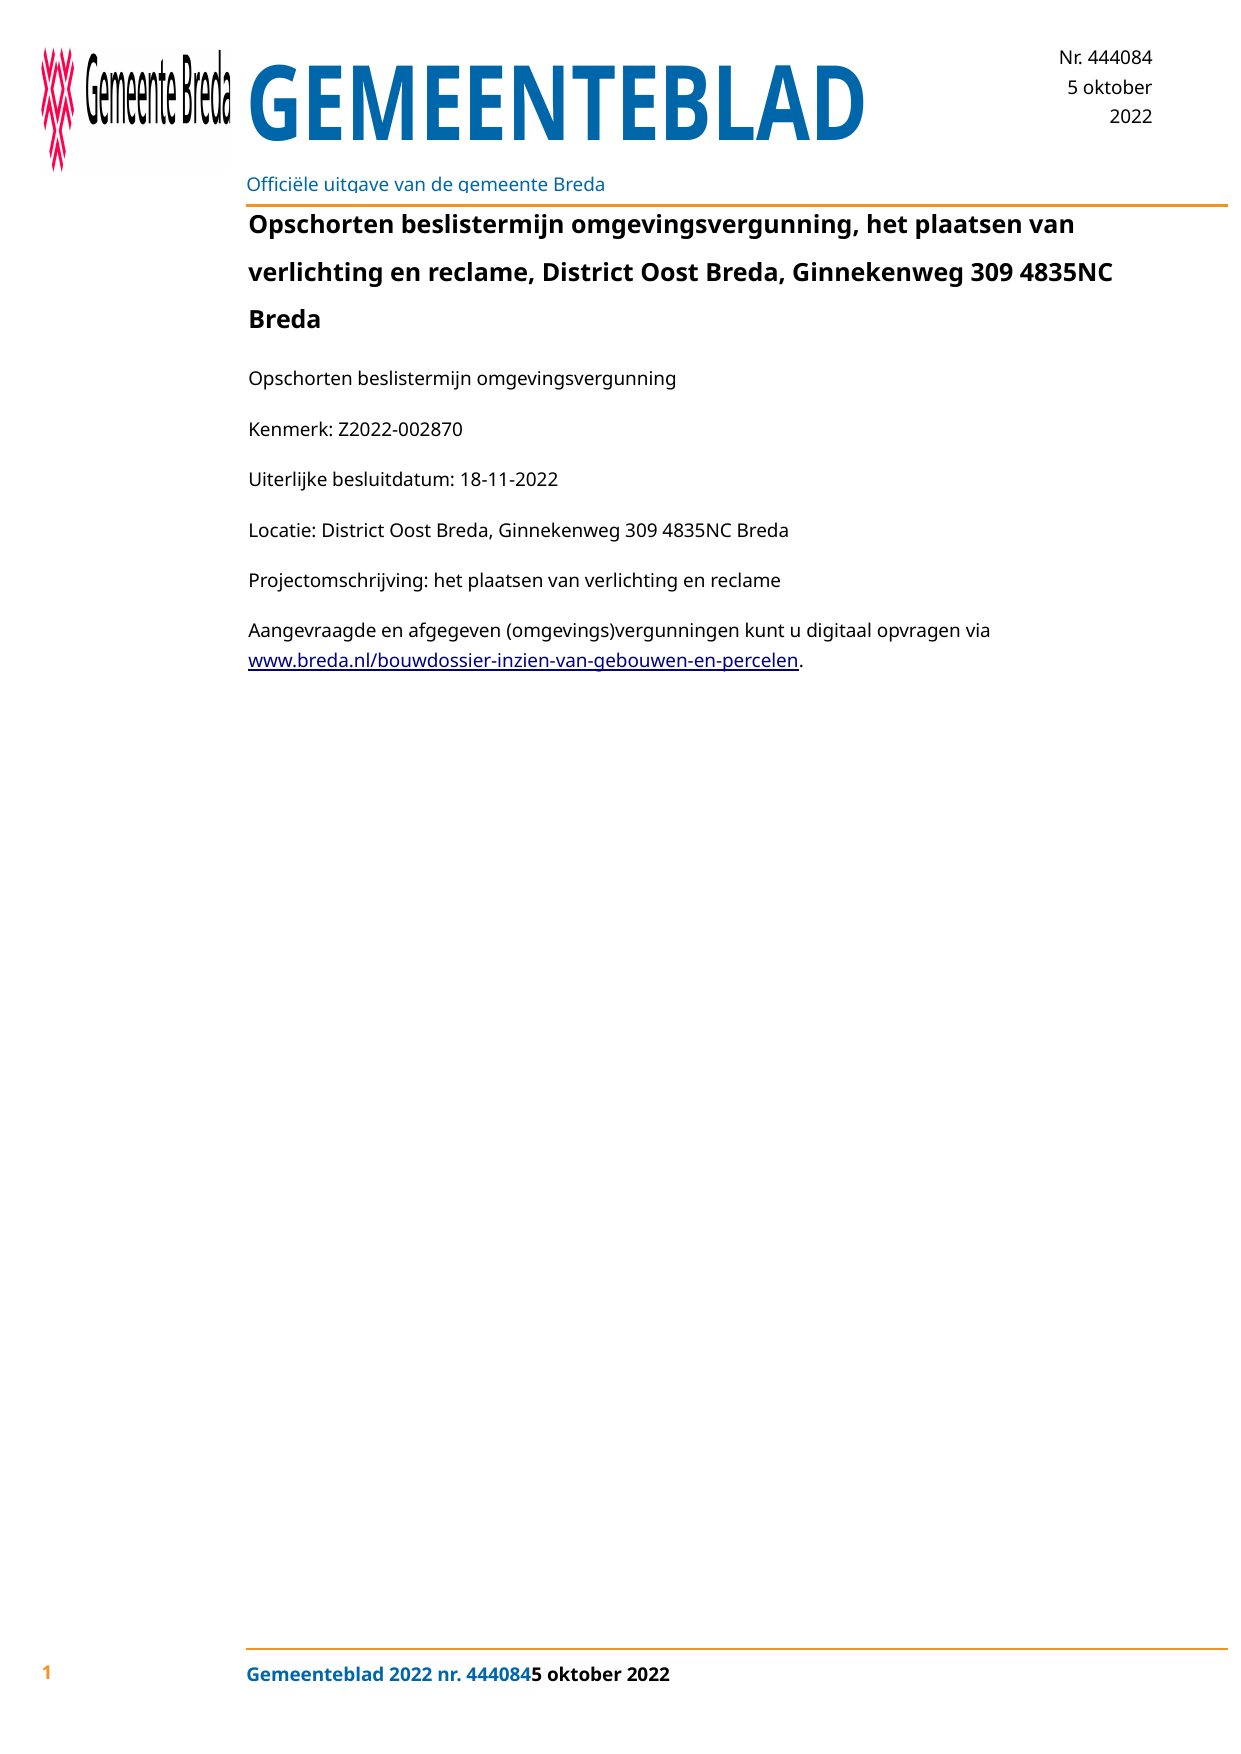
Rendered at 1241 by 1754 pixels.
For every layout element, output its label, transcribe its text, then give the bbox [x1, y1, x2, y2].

text Locatie: District Oost Breda, Ginnekenweg 309 4835NC Breda [248, 517, 1152, 542]
text Aangevraagde en afgegeven (omgevings)vergunningen kunt u digitaal opvragen via www.breda.nl/bouwdossier-inzien-van-gebouwen-en-percelen. [248, 618, 1152, 673]
text Opschorten beslistermijn omgevingsvergunning, het plaatsen van verlichting en reclame, District Oost Breda, Ginnekenweg 309 4835NC Breda [248, 207, 1152, 336]
text Kenmerk: Z2022-002870 [248, 416, 1152, 442]
picture [41, 47, 231, 172]
text Opschorten beslistermijn omgevingsvergunning [248, 366, 1152, 391]
text Projectomschrijving: het plaatsen van verlichting en reclame [248, 567, 1152, 593]
text Uiterlijke besluitdatum: 18-11-2022 [248, 466, 1152, 492]
